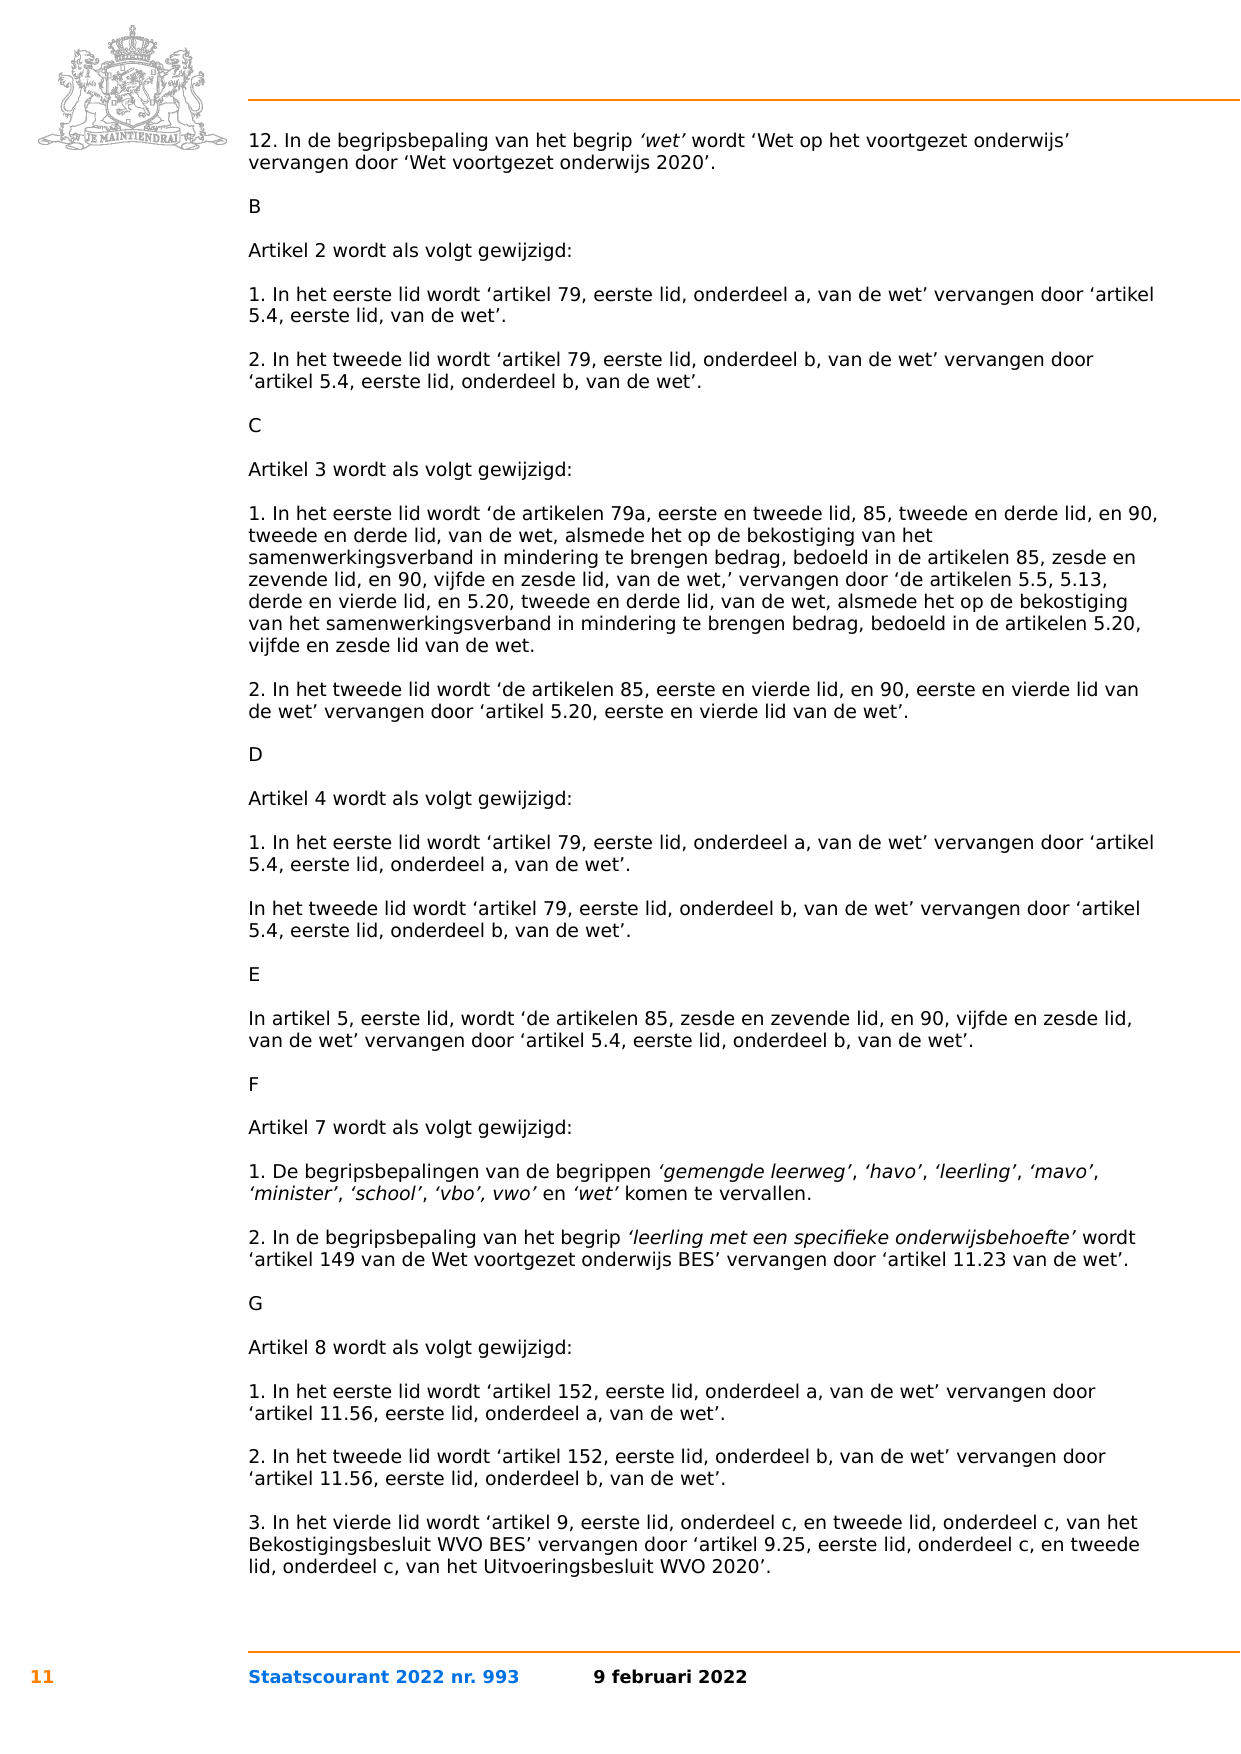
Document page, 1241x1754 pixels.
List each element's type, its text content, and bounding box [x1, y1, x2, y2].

text 1. In het eerste lid wordt ‘artikel 79, eerste lid, onderdeel a, van de wet’ vervangen door ‘artikel 5.4, eerste lid, onderdeel a, van de wet’. [248, 832, 1163, 876]
text 3. In het vierde lid wordt ‘artikel 9, eerste lid, onderdeel c, en tweede lid, onderdeel c, van het Bekostigingsbesluit WVO BES’ vervangen door ‘artikel 9.25, eerste lid, onderdeel c, en tweede lid, onderdeel c, van het Uitvoeringsbesluit WVO 2020’. [248, 1512, 1163, 1578]
text Artikel 7 wordt als volgt gewijzigd: [248, 1117, 1163, 1139]
text 1. De begripsbepalingen van de begrippen ‘gemengde leerweg’, ‘havo’, ‘leerling’, ‘mavo’, ‘minister’, ‘school’, ‘vbo’, vwo’ en ‘wet’ komen te vervallen. [248, 1161, 1163, 1205]
text 1. In het eerste lid wordt ‘artikel 152, eerste lid, onderdeel a, van de wet’ vervangen door ‘artikel 11.56, eerste lid, onderdeel a, van de wet’. [248, 1381, 1163, 1424]
text 2. In het tweede lid wordt ‘artikel 152, eerste lid, onderdeel b, van de wet’ vervangen door ‘artikel 11.56, eerste lid, onderdeel b, van de wet’. [248, 1446, 1163, 1490]
text 1. In het eerste lid wordt ‘de artikelen 79a, eerste en tweede lid, 85, tweede en derde lid, en 90, tweede en derde lid, van de wet, alsmede het op de bekostiging van het samenwerkingsverband in mindering te brengen bedrag, bedoeld in de artikelen 85, zesde en zevende lid, en 90, vijfde en zesde lid, van de wet,’ vervangen door ‘de artikelen 5.5, 5.13, derde en vierde lid, en 5.20, tweede en derde lid, van de wet, alsmede het op de bekostiging van het samenwerkingsverband in mindering te brengen bedrag, bedoeld in de artikelen 5.20, vijfde en zesde lid van de wet. [248, 503, 1163, 657]
text Artikel 4 wordt als volgt gewijzigd: [248, 788, 1163, 810]
text 12. In de begripsbepaling van het begrip ‘wet’ wordt ‘Wet op het voortgezet onderwijs’ vervangen door ‘Wet voortgezet onderwijs 2020’. [248, 130, 1163, 174]
text In het tweede lid wordt ‘artikel 79, eerste lid, onderdeel b, van de wet’ vervangen door ‘artikel 5.4, eerste lid, onderdeel b, van de wet’. [248, 898, 1163, 942]
text 2. In het tweede lid wordt ‘artikel 79, eerste lid, onderdeel b, van de wet’ vervangen door ‘artikel 5.4, eerste lid, onderdeel b, van de wet’. [248, 349, 1163, 393]
text 1. In het eerste lid wordt ‘artikel 79, eerste lid, onderdeel a, van de wet’ vervangen door ‘artikel 5.4, eerste lid, van de wet’. [248, 283, 1163, 327]
text C [248, 415, 1163, 437]
text B [248, 196, 1163, 218]
text D [248, 744, 1163, 766]
text G [248, 1293, 1163, 1315]
text In artikel 5, eerste lid, wordt ‘de artikelen 85, zesde en zevende lid, en 90, vijfde en zesde lid, van de wet’ vervangen door ‘artikel 5.4, eerste lid, onderdeel b, van de wet’. [248, 1008, 1163, 1052]
text Artikel 8 wordt als volgt gewijzigd: [248, 1337, 1163, 1359]
text E [248, 964, 1163, 986]
text Artikel 3 wordt als volgt gewijzigd: [248, 459, 1163, 481]
picture [38, 25, 227, 150]
text 2. In het tweede lid wordt ‘de artikelen 85, eerste en vierde lid, en 90, eerste en vierde lid van de wet’ vervangen door ‘artikel 5.20, eerste en vierde lid van de wet’. [248, 678, 1163, 722]
text 2. In de begripsbepaling van het begrip ‘leerling met een specifieke onderwijsbehoefte’ wordt ‘artikel 149 van de Wet voortgezet onderwijs BES’ vervangen door ‘artikel 11.23 van de wet’. [248, 1227, 1163, 1271]
text F [248, 1073, 1163, 1095]
text Artikel 2 wordt als volgt gewijzigd: [248, 239, 1163, 262]
